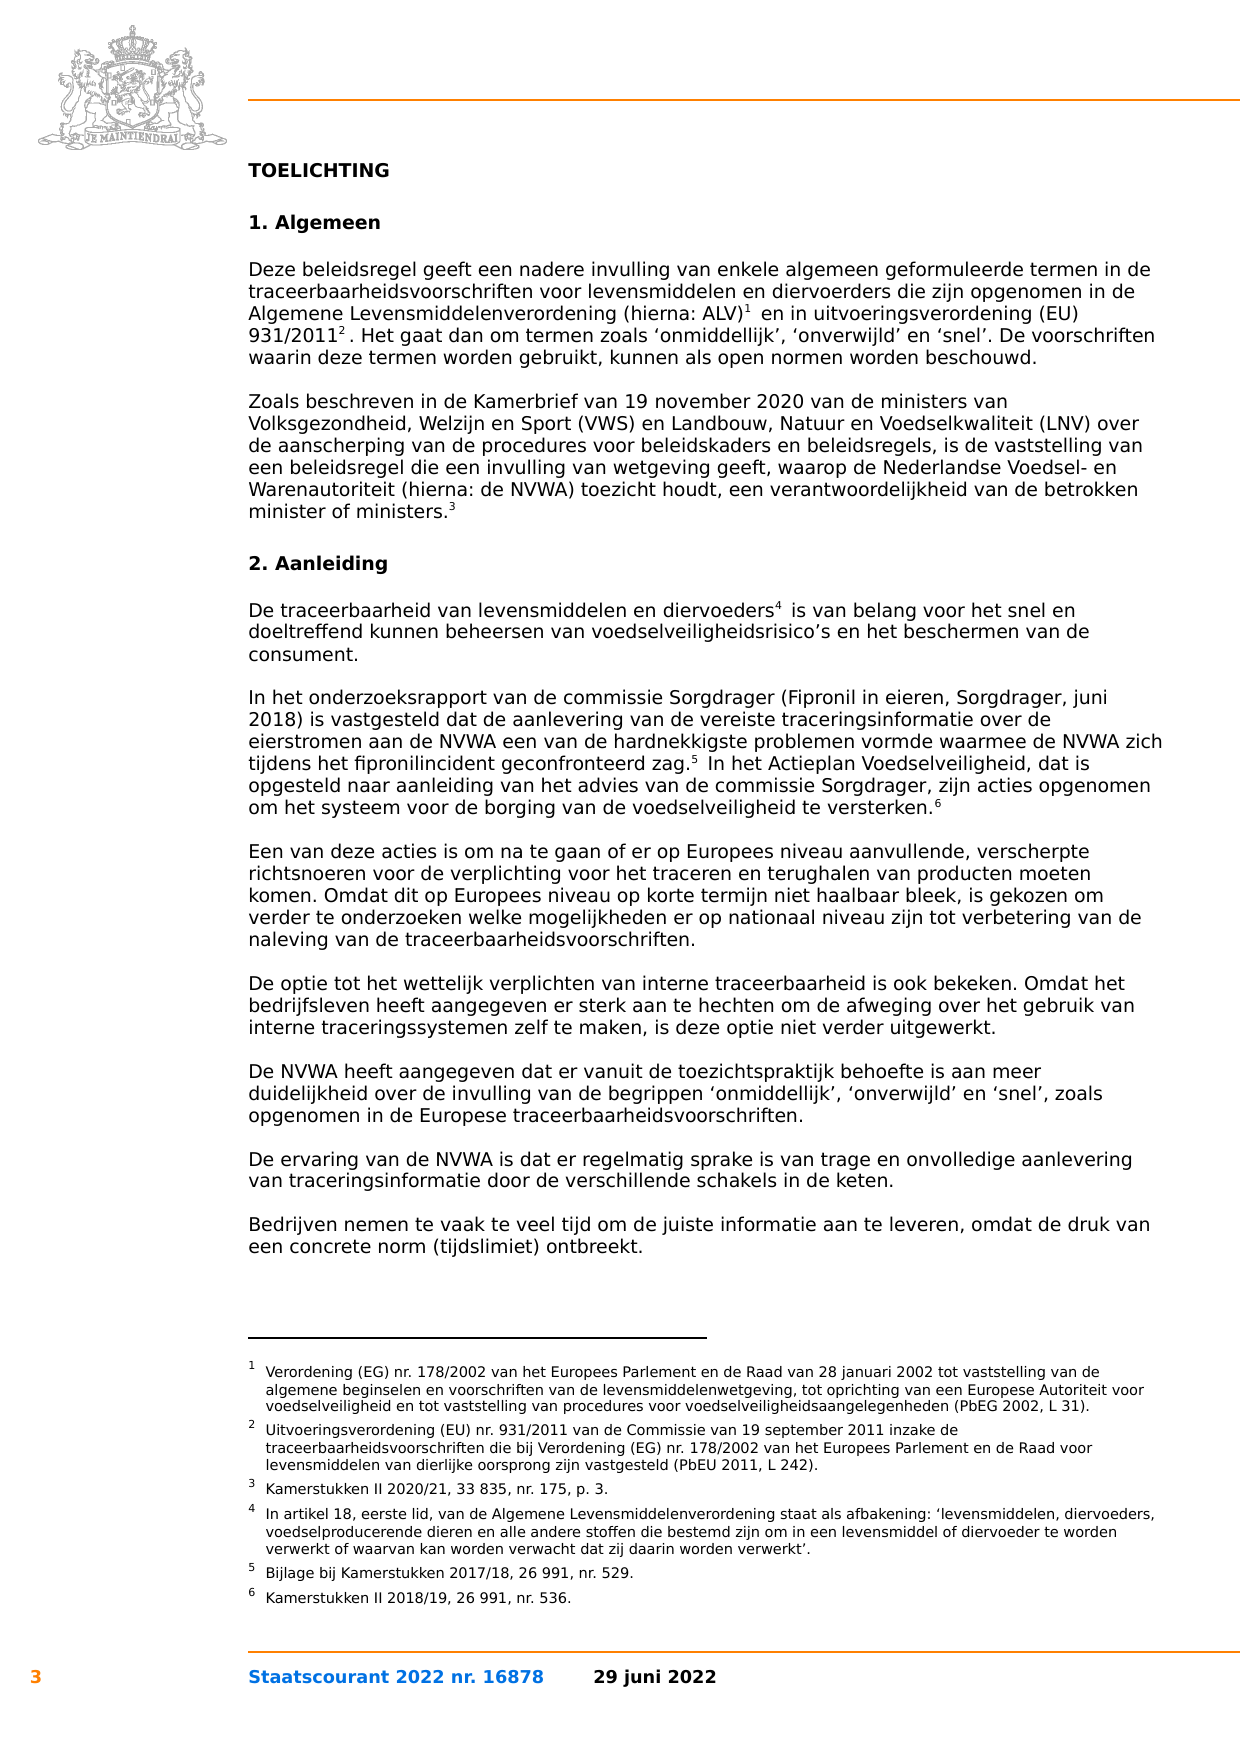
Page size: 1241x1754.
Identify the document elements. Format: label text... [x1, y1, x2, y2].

text De NVWA heeft aangegeven dat er vanuit de toezichtspraktijk behoefte is aan meer duidelijkheid over de invulling van de begrippen ‘onmiddellijk’, ‘onverwijld’ en ‘snel’, zoals opgenomen in de Europese traceerbaarheidsvoorschriften. [248, 1061, 1163, 1127]
text Bijlage bij Kamerstukken 2017/18, 26 991, nr. 529. [248, 1561, 1163, 1583]
text Uitvoeringsverordening (EU) nr. 931/2011 van de Commissie van 19 september 2011 inzake de traceerbaarheidsvoorschriften die bij Verordening (EG) nr. 178/2002 van het Europees Parlement en de Raad voor levensmiddelen van dierlijke oorsprong zijn vastgesteld (PbEU 2011, L 242). [248, 1418, 1163, 1474]
subtitle 1. Algemeen [248, 212, 1163, 234]
text De ervaring van de NVWA is dat er regelmatig sprake is van trage en onvolledige aanlevering van traceringsinformatie door de verschillende schakels in de keten. [248, 1148, 1163, 1192]
text Deze beleidsregel geeft een nadere invulling van enkele algemeen geformuleerde termen in de traceerbaarheidsvoorschriften voor levensmiddelen en diervoerders die zijn opgenomen in de Algemene Levensmiddelenverordening (hierna: ALV) en in uitvoeringsverordening (EU) 931/2011. Het gaat dan om termen zoals ‘onmiddellijk’, ‘onverwijld’ en ‘snel’. De voorschriften waarin deze termen worden gebruikt, kunnen als open normen worden beschouwd. [248, 259, 1163, 369]
text Zoals beschreven in de Kamerbrief van 19 november 2020 van de ministers van Volksgezondheid, Welzijn en Sport (VWS) en Landbouw, Natuur en Voedselkwaliteit (LNV) over de aanscherping van de procedures voor beleidskaders en beleidsregels, is de vaststelling van een beleidsregel die een invulling van wetgeving geeft, waarop de Nederlandse Voedsel- en Warenautoriteit (hierna: de NVWA) toezicht houdt, een verantwoordelijkheid van de betrokken minister of ministers. [248, 391, 1163, 522]
picture [38, 25, 227, 150]
text Kamerstukken II 2020/21, 33 835, nr. 175, p. 3. [248, 1477, 1163, 1499]
text In artikel 18, eerste lid, van de Algemene Levensmiddelenverordening staat als afbakening: ‘levensmiddelen, diervoeders, voedselproducerende dieren en alle andere stoffen die bestemd zĳn om in een levensmiddel of diervoeder te worden verwerkt of waarvan kan worden verwacht dat zĳ daarin worden verwerkt’. [248, 1502, 1163, 1558]
text Verordening (EG) nr. 178/2002 van het Europees Parlement en de Raad van 28 januari 2002 tot vaststelling van de algemene beginselen en voorschriften van de levensmiddelenwetgeving, tot oprichting van een Europese Autoriteit voor voedselveiligheid en tot vaststelling van procedures voor voedselveiligheidsaangelegenheden (PbEG 2002, L 31). [248, 1359, 1163, 1415]
text De traceerbaarheid van levensmiddelen en diervoeders is van belang voor het snel en doeltreffend kunnen beheersen van voedselveiligheidsrisico’s en het beschermen van de consument. [248, 599, 1163, 665]
text Bedrijven nemen te vaak te veel tijd om de juiste informatie aan te leveren, omdat de druk van een concrete norm (tijdslimiet) ontbreekt. [248, 1214, 1163, 1258]
text De optie tot het wettelijk verplichten van interne traceerbaarheid is ook bekeken. Omdat het bedrijfsleven heeft aangegeven er sterk aan te hechten om de afweging over het gebruik van interne traceringssystemen zelf te maken, is deze optie niet verder uitgewerkt. [248, 973, 1163, 1039]
text Kamerstukken II 2018/19, 26 991, nr. 536. [248, 1586, 1163, 1608]
text In het onderzoeksrapport van de commissie Sorgdrager (Fipronil in eieren, Sorgdrager, juni 2018) is vastgesteld dat de aanlevering van de vereiste traceringsinformatie over de eierstromen aan de NVWA een van de hardnekkigste problemen vormde waarmee de NVWA zich tijdens het fipronilincident geconfronteerd zag. In het Actieplan Voedselveiligheid, dat is opgesteld naar aanleiding van het advies van de commissie Sorgdrager, zijn acties opgenomen om het systeem voor de borging van de voedselveiligheid te versterken. [248, 687, 1163, 819]
subtitle 2. Aanleiding [248, 552, 1163, 574]
subtitle TOELICHTING [248, 160, 1163, 182]
text Een van deze acties is om na te gaan of er op Europees niveau aanvullende, verscherpte richtsnoeren voor de verplichting voor het traceren en terughalen van producten moeten komen. Omdat dit op Europees niveau op korte termijn niet haalbaar bleek, is gekozen om verder te onderzoeken welke mogelijkheden er op nationaal niveau zijn tot verbetering van de naleving van de traceerbaarheidsvoorschriften. [248, 841, 1163, 951]
